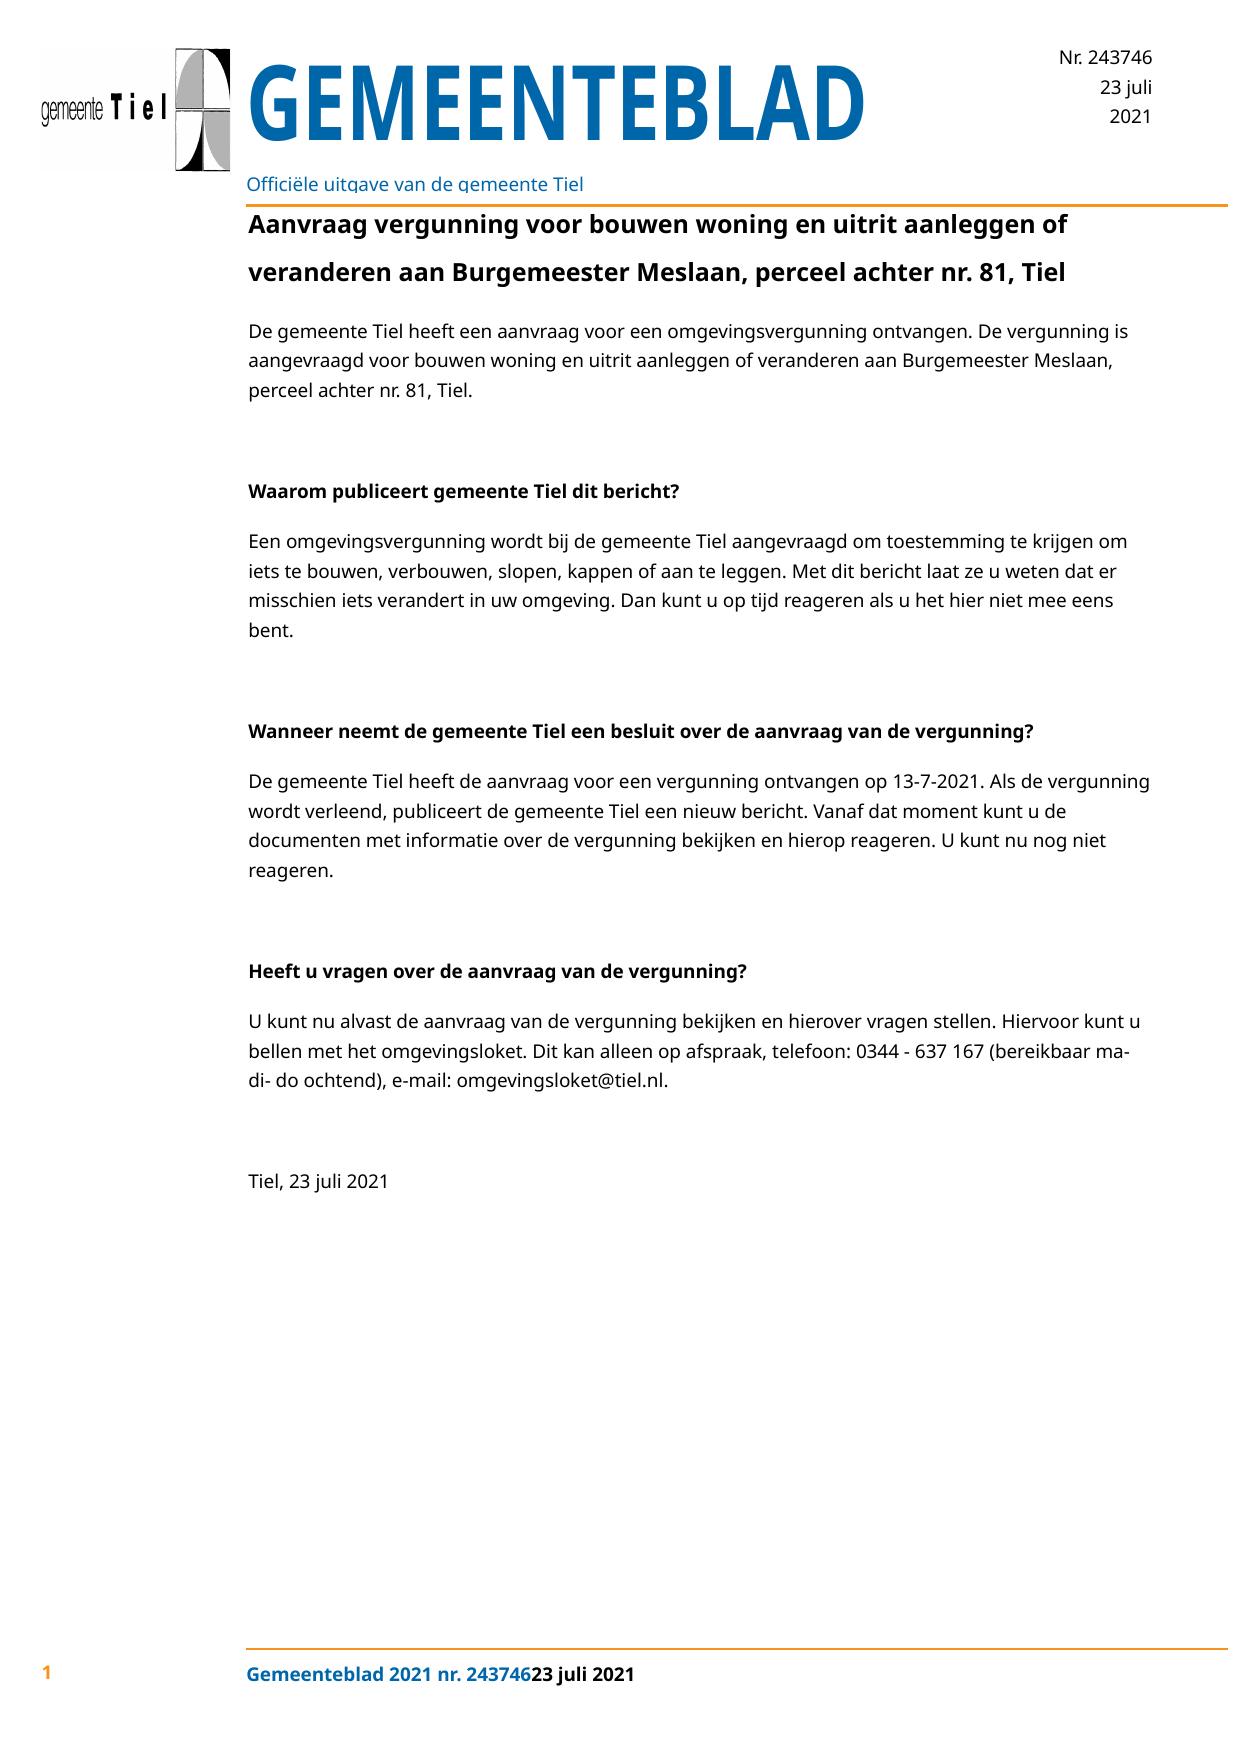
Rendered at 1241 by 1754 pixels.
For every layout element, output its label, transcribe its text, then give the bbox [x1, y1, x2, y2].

text Waarom publiceert gemeente Tiel dit bericht? [248, 478, 1152, 504]
text U kunt nu alvast de aanvraag van de vergunning bekijken en hierover vragen stellen. Hiervoor kunt u bellen met het omgevingsloket. Dit kan alleen op afspraak, telefoon: 0344 - 637 167 (bereikbaar ma-di- do ochtend), e-mail: omgevingsloket@tiel.nl. [248, 1008, 1152, 1093]
text Wanneer neemt de gemeente Tiel een besluit over de aanvraag van de vergunning? [248, 718, 1152, 744]
text De gemeente Tiel heeft de aanvraag voor een vergunning ontvangen op 13-7-2021. Als de vergunning wordt verleend, publiceert de gemeente Tiel een nieuw bericht. Vanaf dat moment kunt u de documenten met informatie over de vergunning bekijken en hierop reageren. U kunt nu nog niet reageren. [248, 768, 1152, 883]
text Tiel, 23 juli 2021 [248, 1168, 1152, 1194]
text De gemeente Tiel heeft een aanvraag voor een omgevingsvergunning ontvangen. De vergunning is aangevraagd voor bouwen woning en uitrit aanleggen of veranderen aan Burgemeester Meslaan, perceel achter nr. 81, Tiel. [248, 318, 1152, 403]
text Aanvraag vergunning voor bouwen woning en uitrit aanleggen of veranderen aan Burgemeester Meslaan, perceel achter nr. 81, Tiel [248, 207, 1152, 288]
picture [41, 47, 231, 172]
text Een omgevingsvergunning wordt bij de gemeente Tiel aangevraagd om toestemming te krijgen om iets te bouwen, verbouwen, slopen, kappen of aan te leggen. Met dit bericht laat ze u weten dat er misschien iets verandert in uw omgeving. Dan kunt u op tijd reageren als u het hier niet mee eens bent. [248, 528, 1152, 643]
text Heeft u vragen over de aanvraag van de vergunning? [248, 958, 1152, 984]
